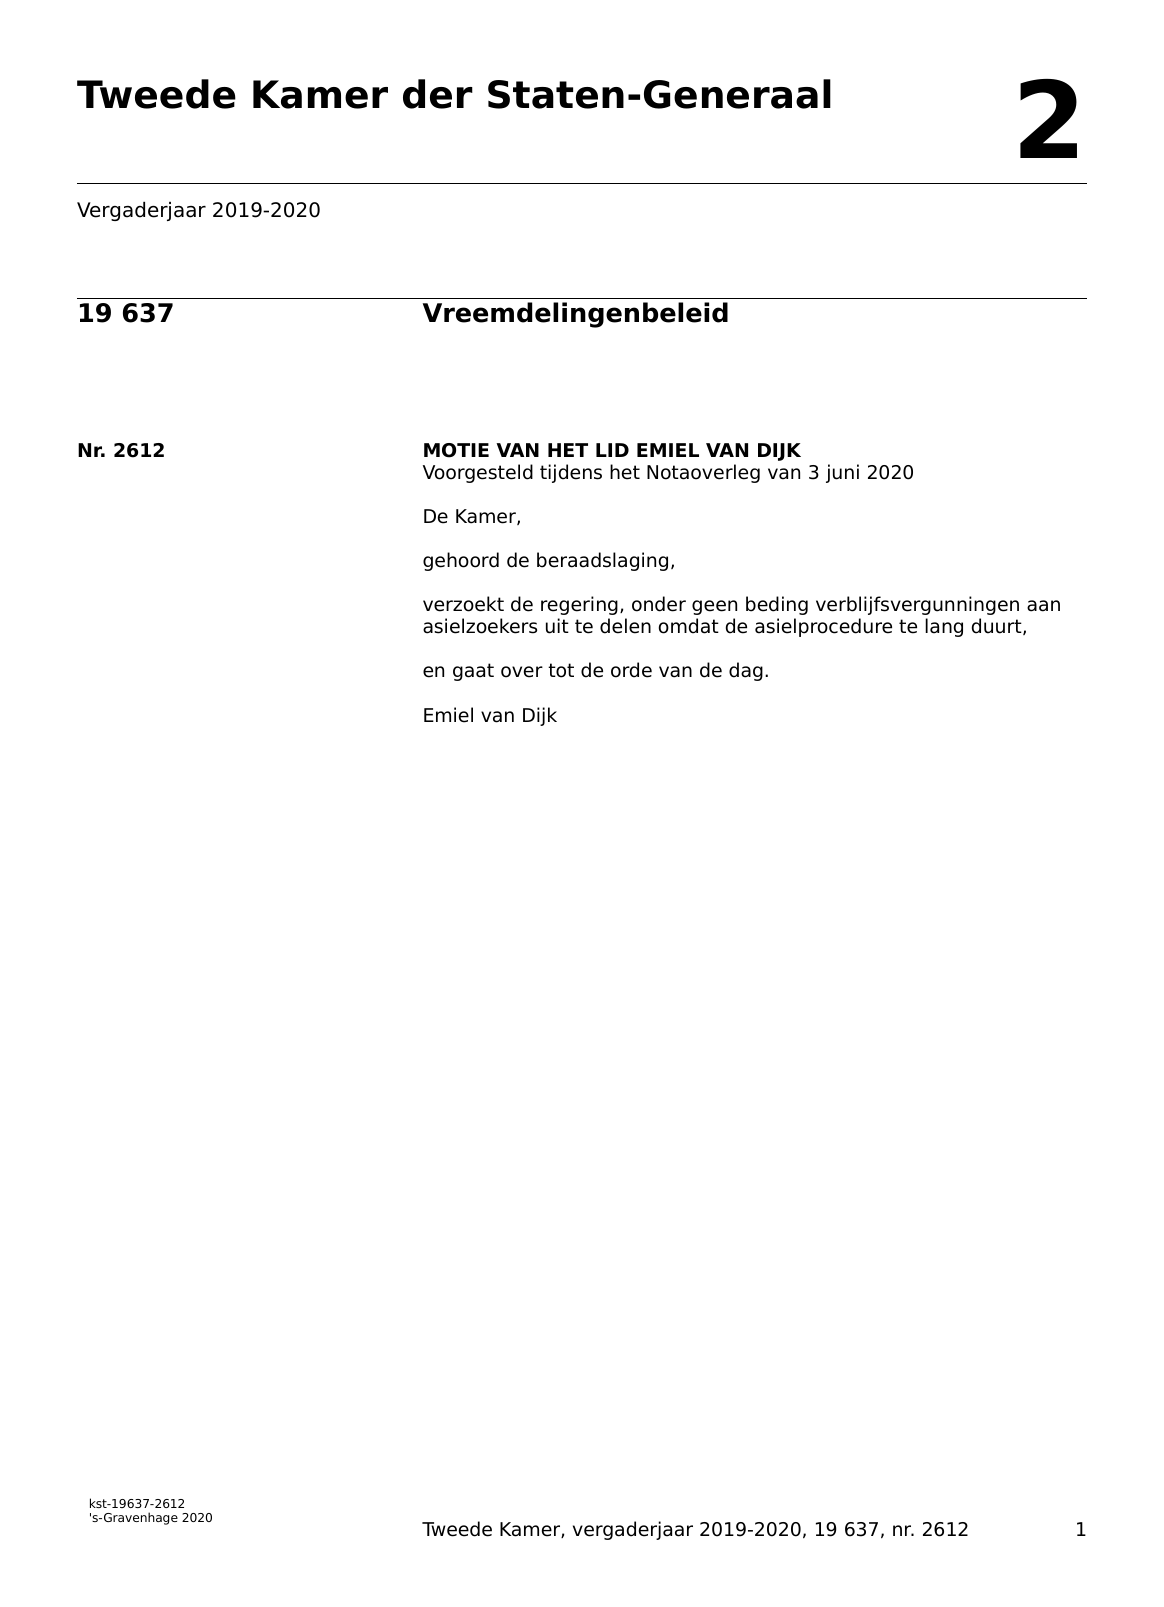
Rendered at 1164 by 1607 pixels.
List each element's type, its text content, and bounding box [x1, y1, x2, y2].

table_cell Vergaderjaar 2019-2020 [77, 184, 1087, 298]
text De Kamer, [422, 506, 1087, 528]
text en gaat over tot de orde van de dag. [422, 660, 1087, 682]
text verzoekt de regering, onder geen beding verblijfsvergunningen aan asielzoekers uit te delen omdat de asielprocedure te lang duurt, [422, 594, 1087, 638]
text kst-19637-2612 [88, 1497, 323, 1511]
table_header 2 [886, 59, 1087, 183]
subtitle 19 637 Vreemdelingenbeleid [77, 299, 1087, 329]
text Voorgesteld tijdens het Notaoverleg van 3 juni 2020 [422, 462, 1087, 484]
table_header Tweede Kamer der Staten-Generaal [77, 59, 886, 183]
text 's-Gravenhage 2020 [88, 1511, 323, 1525]
text Emiel van Dijk [422, 704, 1087, 726]
text gehoord de beraadslaging, [422, 550, 1087, 572]
subtitle Nr. 2612 MOTIE VAN HET LID EMIEL VAN DIJK [77, 440, 1087, 462]
